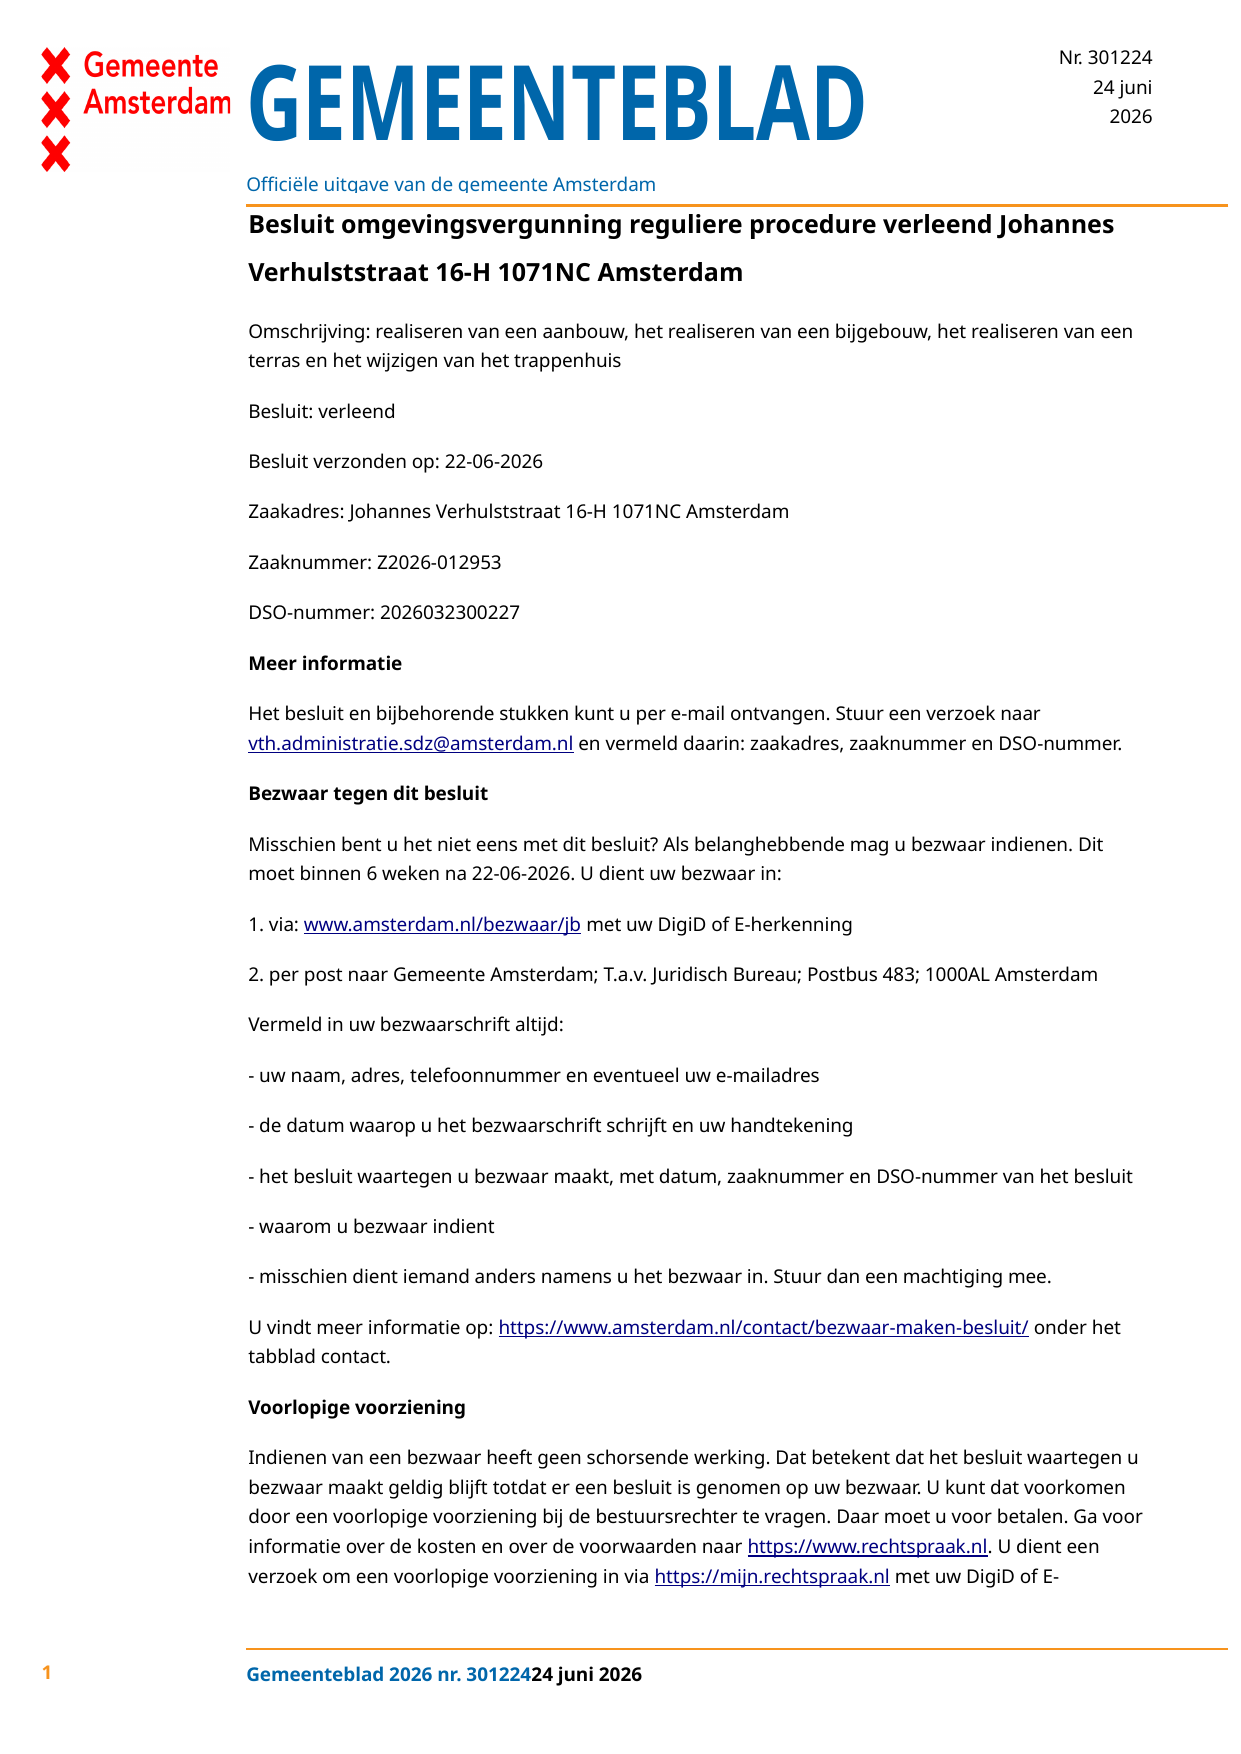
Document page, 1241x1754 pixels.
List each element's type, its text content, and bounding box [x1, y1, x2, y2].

text Meer informatie [248, 650, 1152, 676]
text Misschien bent u het niet eens met dit besluit? Als belanghebbende mag u bezwaar indienen. Dit moet binnen 6 weken na 22-06-2026. U dient uw bezwaar in: [248, 831, 1152, 886]
text Bezwaar tegen dit besluit [248, 780, 1152, 806]
text - de datum waarop u het bezwaarschrift schrijft en uw handtekening [248, 1112, 1152, 1138]
text Indienen van een bezwaar heeft geen schorsende werking. Dat betekent dat het besluit waartegen u bezwaar maakt geldig blijft totdat er een besluit is genomen op uw bezwaar. U kunt dat voorkomen door een voorlopige voorziening bij de bestuursrechter te vragen. Daar moet u voor betalen. Ga voor informatie over de kosten en over de voorwaarden naar https://www.rechtspraak.nl. U dient een verzoek om een voorlopige voorziening in via https://mijn.rechtspraak.nl met uw DigiD of E- [248, 1444, 1152, 1589]
text - het besluit waartegen u bezwaar maakt, met datum, zaaknummer en DSO-nummer van het besluit [248, 1163, 1152, 1189]
text Vermeld in uw bezwaarschrift altijd: [248, 1012, 1152, 1037]
text Het besluit en bijbehorende stukken kunt u per e-mail ontvangen. Stuur een verzoek naar vth.administratie.sdz@amsterdam.nl en vermeld daarin: zaakadres, zaaknummer en DSO-nummer. [248, 700, 1152, 756]
text - uw naam, adres, telefoonnummer en eventueel uw e-mailadres [248, 1062, 1152, 1088]
text Omschrijving: realiseren van een aanbouw, het realiseren van een bijgebouw, het realiseren van een terras en het wijzigen van het trappenhuis [248, 318, 1152, 373]
text 1. via: www.amsterdam.nl/bezwaar/jb met uw DigiD of E-herkenning [248, 911, 1152, 937]
text DSO-nummer: 2026032300227 [248, 599, 1152, 625]
text Voorlopige voorziening [248, 1394, 1152, 1420]
text Besluit omgevingsvergunning reguliere procedure verleend Johannes Verhulststraat 16-H 1071NC Amsterdam [248, 207, 1152, 288]
text Besluit verzonden op: 22-06-2026 [248, 448, 1152, 474]
text - waarom u bezwaar indient [248, 1213, 1152, 1239]
text 2. per post naar Gemeente Amsterdam; T.a.v. Juridisch Bureau; Postbus 483; 1000AL Amsterdam [248, 961, 1152, 987]
picture [41, 47, 231, 172]
text Besluit: verleend [248, 398, 1152, 424]
text U vindt meer informatie op: https://www.amsterdam.nl/contact/bezwaar-maken-besluit/ onder het tabblad contact. [248, 1314, 1152, 1369]
text Zaakadres: Johannes Verhulststraat 16-H 1071NC Amsterdam [248, 499, 1152, 524]
text - misschien dient iemand anders namens u het bezwaar in. Stuur dan een machtiging mee. [248, 1264, 1152, 1289]
text Zaaknummer: Z2026-012953 [248, 549, 1152, 575]
